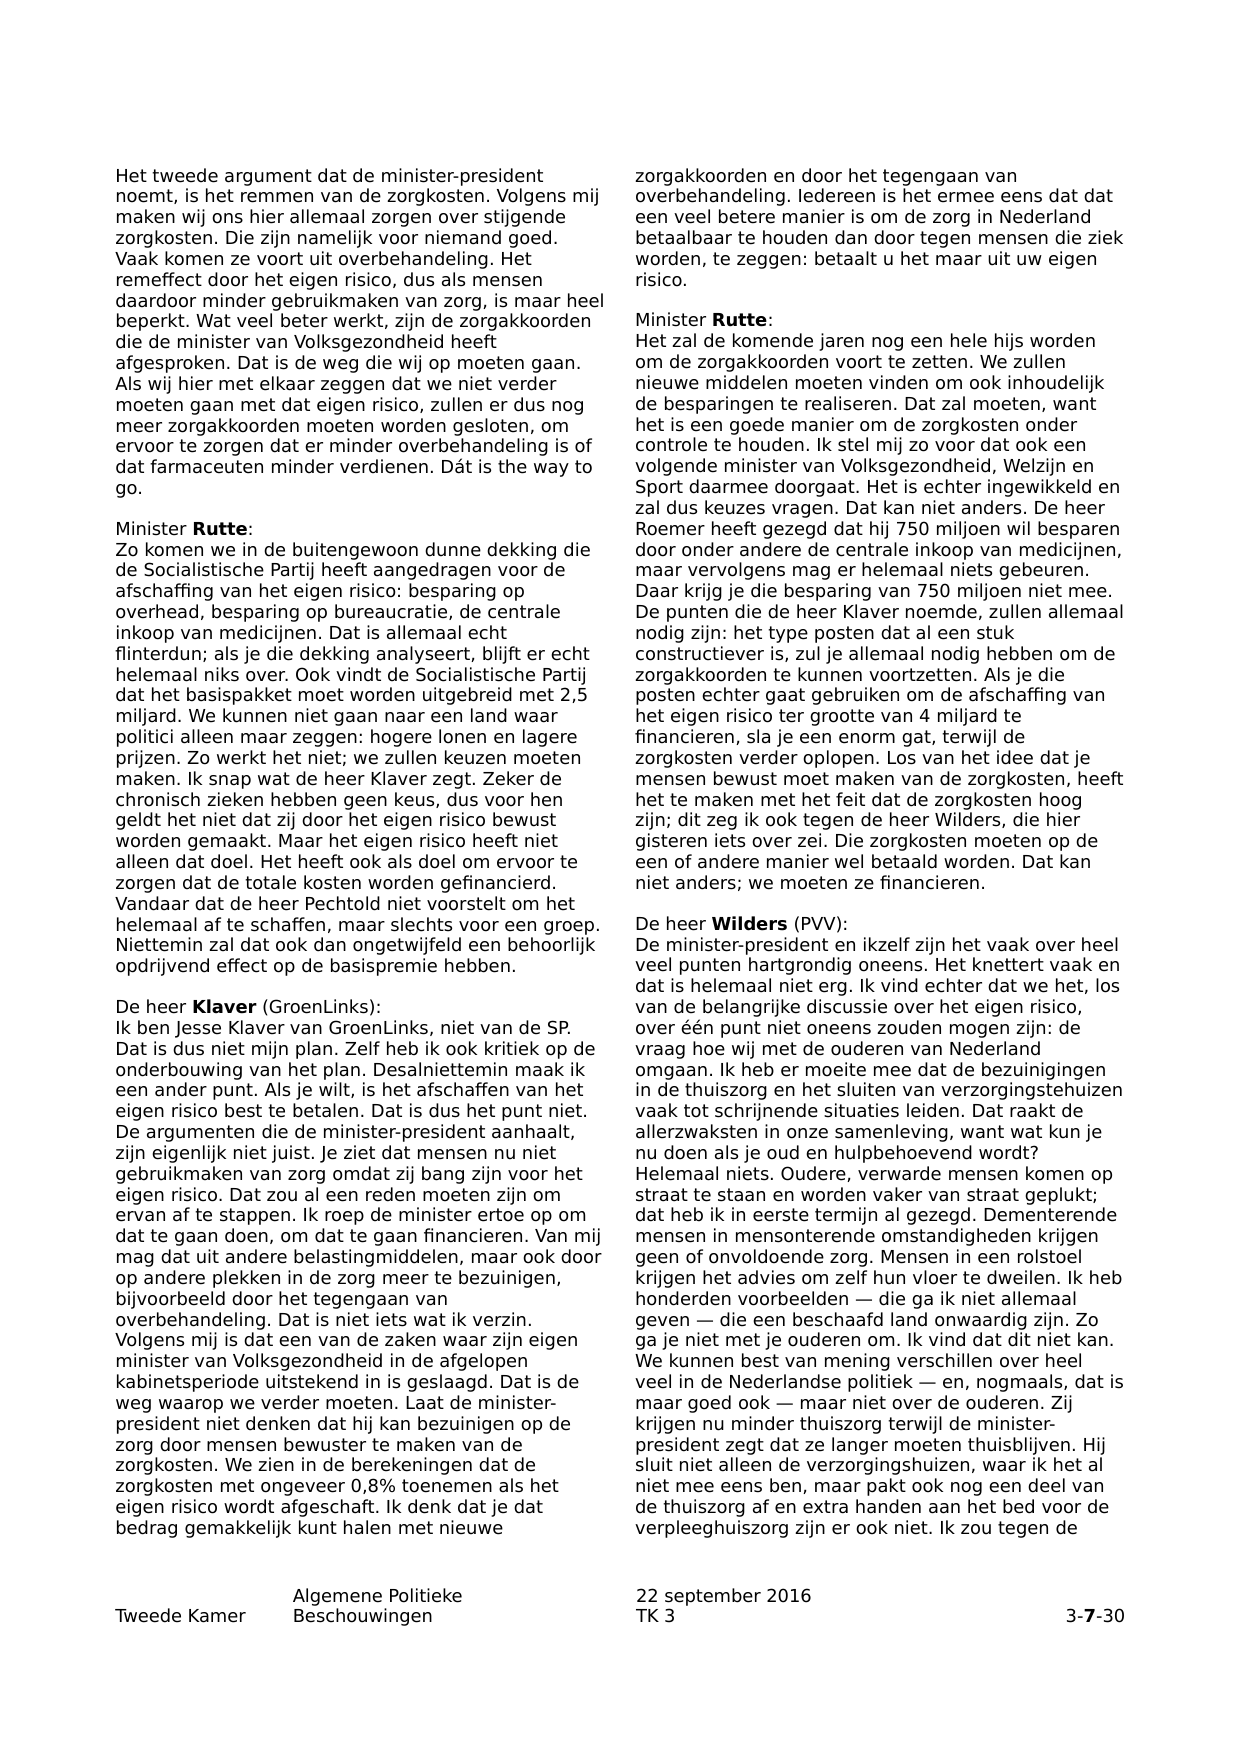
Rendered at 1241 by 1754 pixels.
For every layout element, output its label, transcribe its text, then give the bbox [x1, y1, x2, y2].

text De heer Klaver (GroenLinks): [115, 997, 605, 1018]
text zorgakkoorden en door het tegengaan van overbehandeling. Iedereen is het ermee eens dat dat een veel betere manier is om de zorg in Nederland betaalbaar te houden dan door tegen mensen die ziek worden, te zeggen: betaalt u het maar uit uw eigen risico. [635, 165, 1125, 290]
text De minister-president en ikzelf zijn het vaak over heel veel punten hartgrondig oneens. Het knettert vaak en dat is helemaal niet erg. Ik vind echter dat we het, los van de belangrijke discussie over het eigen risico, over één punt niet oneens zouden mogen zijn: de vraag hoe wij met de ouderen van Nederland omgaan. Ik heb er moeite mee dat de bezuinigingen in de thuiszorg en het sluiten van verzorgingstehuizen vaak tot schrijnende situaties leiden. Dat raakt de allerzwaksten in onze samenleving, want wat kun je nu doen als je oud en hulpbehoevend wordt? Helemaal niets. Oudere, verwarde mensen komen op straat te staan en worden vaker van straat geplukt; dat heb ik in eerste termijn al gezegd. Dementerende mensen in mensonterende omstandigheden krijgen geen of onvoldoende zorg. Mensen in een rolstoel krijgen het advies om zelf hun vloer te dweilen. Ik heb honderden voorbeelden — die ga ik niet allemaal geven — die een beschaafd land onwaardig zijn. Zo ga je niet met je ouderen om. Ik vind dat dit niet kan. We kunnen best van mening verschillen over heel veel in de Nederlandse politiek — en, nogmaals, dat is maar goed ook — maar niet over de ouderen. Zij krijgen nu minder thuiszorg terwijl de minister-president zegt dat ze langer moeten thuisblijven. Hij sluit niet alleen de verzorgingshuizen, waar ik het al niet mee eens ben, maar pakt ook nog een deel van de thuiszorg af en extra handen aan het bed voor de verpleeghuiszorg zijn er ook niet. Ik zou tegen de [635, 934, 1125, 1538]
text Het zal de komende jaren nog een hele hijs worden om de zorgakkoorden voort te zetten. We zullen nieuwe middelen moeten vinden om ook inhoudelijk de besparingen te realiseren. Dat zal moeten, want het is een goede manier om de zorgkosten onder controle te houden. Ik stel mij zo voor dat ook een volgende minister van Volksgezondheid, Welzijn en Sport daarmee doorgaat. Het is echter ingewikkeld en zal dus keuzes vragen. Dat kan niet anders. De heer Roemer heeft gezegd dat hij 750 miljoen wil besparen door onder andere de centrale inkoop van medicijnen, maar vervolgens mag er helemaal niets gebeuren. Daar krijg je die besparing van 750 miljoen niet mee. De punten die de heer Klaver noemde, zullen allemaal nodig zijn: het type posten dat al een stuk constructiever is, zul je allemaal nodig hebben om de zorgakkoorden te kunnen voortzetten. Als je die posten echter gaat gebruiken om de afschaffing van het eigen risico ter grootte van 4 miljard te financieren, sla je een enorm gat, terwijl de zorgkosten verder oplopen. Los van het idee dat je mensen bewust moet maken van de zorgkosten, heeft het te maken met het feit dat de zorgkosten hoog zijn; dit zeg ik ook tegen de heer Wilders, die hier gisteren iets over zei. Die zorgkosten moeten op de een of andere manier wel betaald worden. Dat kan niet anders; we moeten ze financieren. [635, 331, 1125, 893]
text Minister Rutte: [635, 310, 1125, 331]
text De heer Wilders (PVV): [635, 913, 1125, 934]
text Ik ben Jesse Klaver van GroenLinks, niet van de SP. Dat is dus niet mijn plan. Zelf heb ik ook kritiek op de onderbouwing van het plan. Desalniettemin maak ik een ander punt. Als je wilt, is het afschaffen van het eigen risico best te betalen. Dat is dus het punt niet. De argumenten die de minister-president aanhaalt, zijn eigenlijk niet juist. Je ziet dat mensen nu niet gebruikmaken van zorg omdat zij bang zijn voor het eigen risico. Dat zou al een reden moeten zijn om ervan af te stappen. Ik roep de minister ertoe op om dat te gaan doen, om dat te gaan financieren. Van mij mag dat uit andere belastingmiddelen, maar ook door op andere plekken in de zorg meer te bezuinigen, bijvoorbeeld door het tegengaan van overbehandeling. Dat is niet iets wat ik verzin. Volgens mij is dat een van de zaken waar zijn eigen minister van Volksgezondheid in de afgelopen kabinetsperiode uitstekend in is geslaagd. Dat is de weg waarop we verder moeten. Laat de minister-president niet denken dat hij kan bezuinigen op de zorg door mensen bewuster te maken van de zorgkosten. We zien in de berekeningen dat de zorgkosten met ongeveer 0,8% toenemen als het eigen risico wordt afgeschaft. Ik denk dat je dat bedrag gemakkelijk kunt halen met nieuwe [115, 1018, 605, 1538]
text Zo komen we in de buitengewoon dunne dekking die de Socialistische Partij heeft aangedragen voor de afschaffing van het eigen risico: besparing op overhead, besparing op bureaucratie, de centrale inkoop van medicijnen. Dat is allemaal echt flinterdun; als je die dekking analyseert, blijft er echt helemaal niks over. Ook vindt de Socialistische Partij dat het basispakket moet worden uitgebreid met 2,5 miljard. We kunnen niet gaan naar een land waar politici alleen maar zeggen: hogere lonen en lagere prijzen. Zo werkt het niet; we zullen keuzen moeten maken. Ik snap wat de heer Klaver zegt. Zeker de chronisch zieken hebben geen keus, dus voor hen geldt het niet dat zij door het eigen risico bewust worden gemaakt. Maar het eigen risico heeft niet alleen dat doel. Het heeft ook als doel om ervoor te zorgen dat de totale kosten worden gefinancierd. Vandaar dat de heer Pechtold niet voorstelt om het helemaal af te schaffen, maar slechts voor een groep. Niettemin zal dat ook dan ongetwijfeld een behoorlijk opdrijvend effect op de basispremie hebben. [115, 539, 605, 977]
text Het tweede argument dat de minister-president noemt, is het remmen van de zorgkosten. Volgens mij maken wij ons hier allemaal zorgen over stijgende zorgkosten. Die zijn namelijk voor niemand goed. Vaak komen ze voort uit overbehandeling. Het remeffect door het eigen risico, dus als mensen daardoor minder gebruikmaken van zorg, is maar heel beperkt. Wat veel beter werkt, zijn de zorgakkoorden die de minister van Volksgezondheid heeft afgesproken. Dat is de weg die wij op moeten gaan. Als wij hier met elkaar zeggen dat we niet verder moeten gaan met dat eigen risico, zullen er dus nog meer zorgakkoorden moeten worden gesloten, om ervoor te zorgen dat er minder overbehandeling is of dat farmaceuten minder verdienen. Dát is the way to go. [115, 165, 605, 499]
text Minister Rutte: [115, 519, 605, 539]
